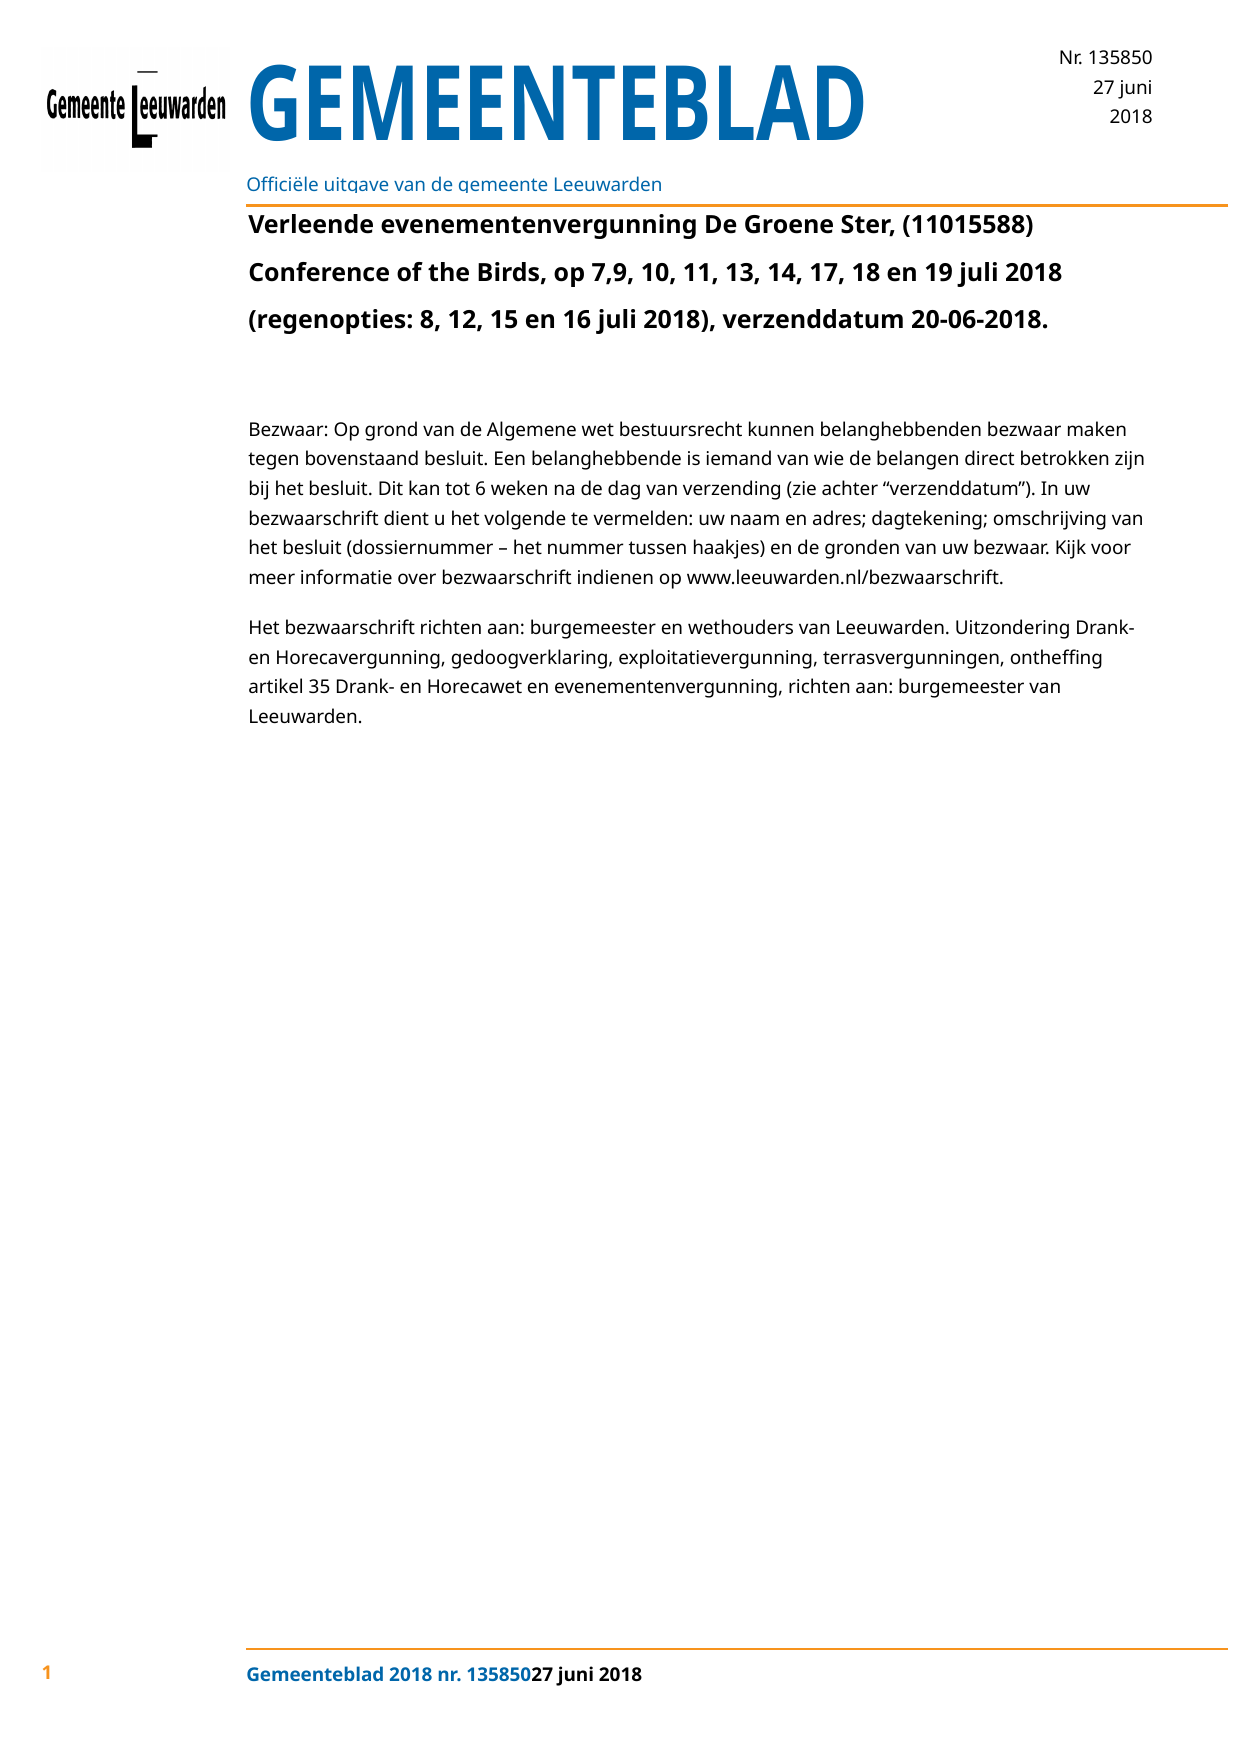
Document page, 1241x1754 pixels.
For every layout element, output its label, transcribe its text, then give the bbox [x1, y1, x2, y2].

picture [41, 47, 231, 172]
text Verleende evenementenvergunning De Groene Ster, (11015588) Conference of the Birds, op 7,9, 10, 11, 13, 14, 17, 18 en 19 juli 2018 (regenopties: 8, 12, 15 en 16 juli 2018), verzenddatum 20-06-2018. [248, 207, 1152, 336]
text Bezwaar: Op grond van de Algemene wet bestuursrecht kunnen belanghebbenden bezwaar maken tegen bovenstaand besluit. Een belanghebbende is iemand van wie de belangen direct betrokken zijn bij het besluit. Dit kan tot 6 weken na de dag van verzending (zie achter “verzenddatum”). In uw bezwaarschrift dient u het volgende te vermelden: uw naam en adres; dagtekening; omschrijving van het besluit (dossiernummer – het nummer tussen haakjes) en de gronden van uw bezwaar. Kijk voor meer informatie over bezwaarschrift indienen op www.leeuwarden.nl/bezwaarschrift. [248, 416, 1152, 589]
text Het bezwaarschrift richten aan: burgemeester en wethouders van Leeuwarden. Uitzondering Drank- en Horecavergunning, gedoogverklaring, exploitatievergunning, terrasvergunningen, ontheffing artikel 35 Drank- en Horecawet en evenementenvergunning, richten aan: burgemeester van Leeuwarden. [248, 614, 1152, 729]
